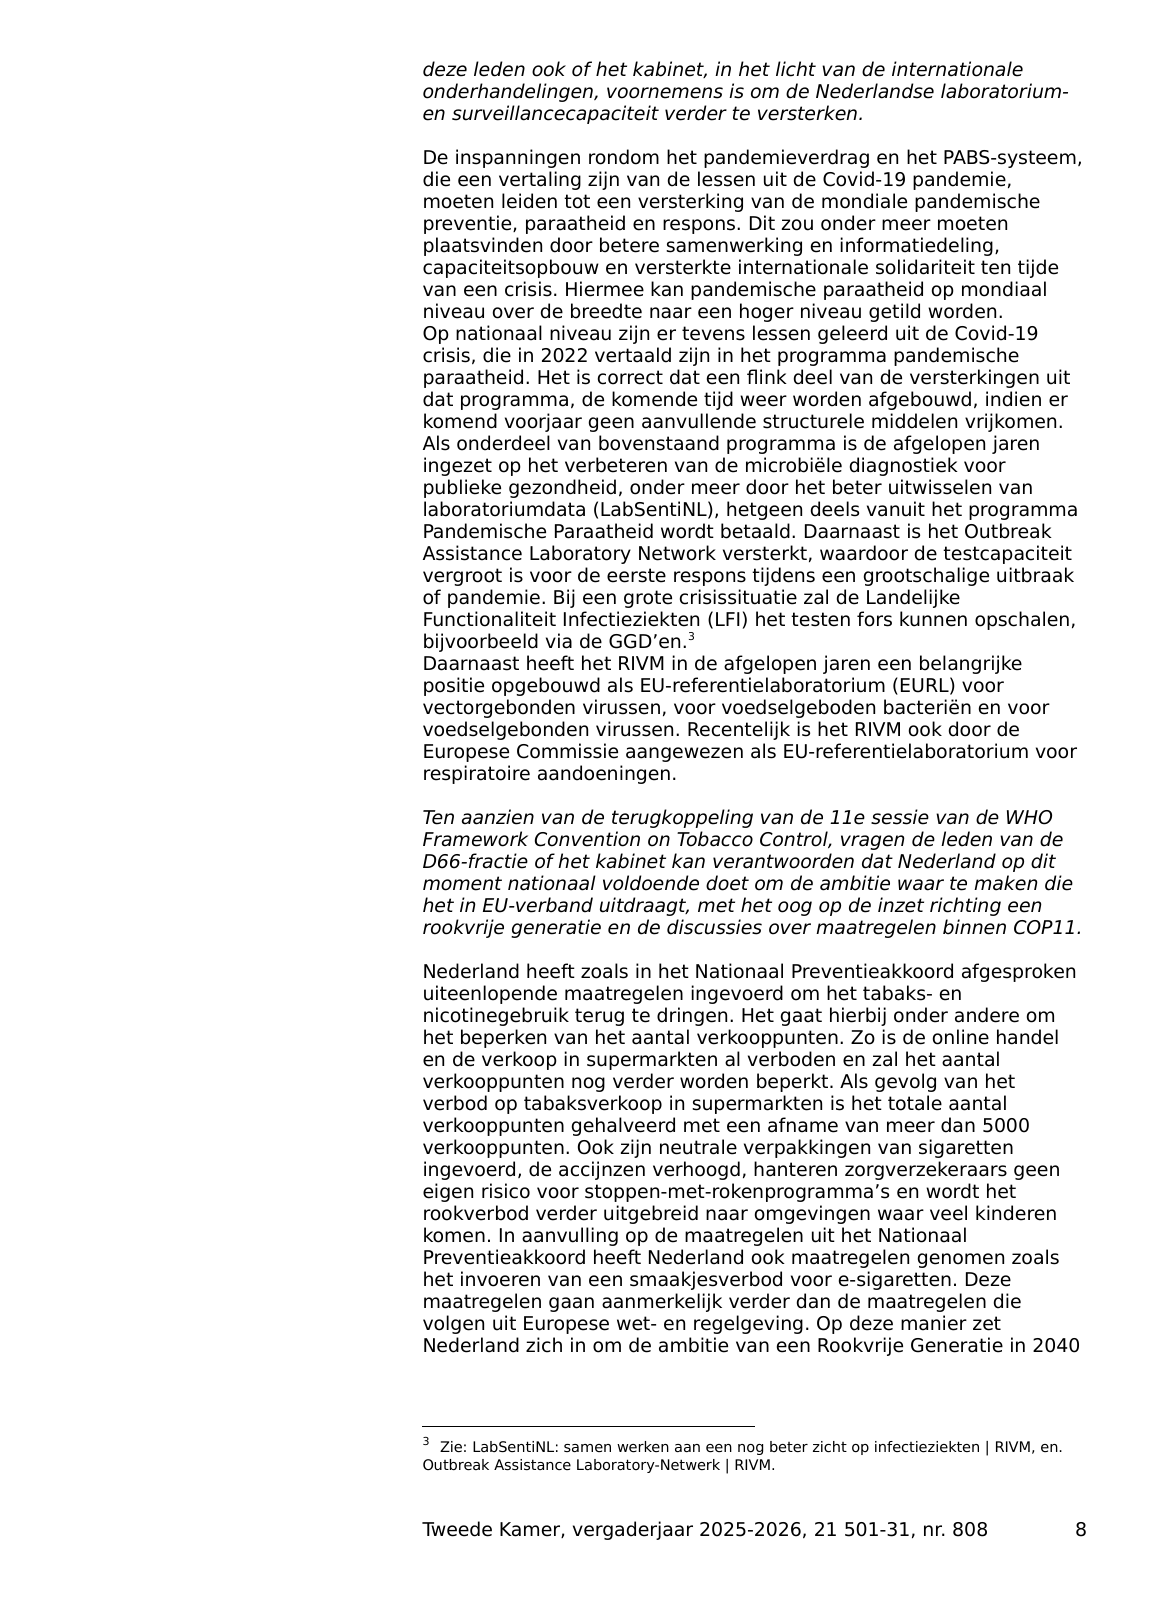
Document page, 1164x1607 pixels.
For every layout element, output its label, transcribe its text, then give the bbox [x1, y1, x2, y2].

text Outbreak Assistance Laboratory-Netwerk | RIVM. [422, 1457, 1087, 1474]
text De inspanningen rondom het pandemieverdrag en het PABS-systeem, die een vertaling zijn van de lessen uit de Covid-19 pandemie, moeten leiden tot een versterking van de mondiale pandemische preventie, paraatheid en respons. Dit zou onder meer moeten plaatsvinden door betere samenwerking en informatiedeling, capaciteitsopbouw en versterkte internationale solidariteit ten tijde van een crisis. Hiermee kan pandemische paraatheid op mondiaal niveau over de breedte naar een hoger niveau getild worden. [422, 147, 1087, 323]
text Nederland heeft zoals in het Nationaal Preventieakkoord afgesproken uiteenlopende maatregelen ingevoerd om het tabaks- en nicotinegebruik terug te dringen. Het gaat hierbij onder andere om het beperken van het aantal verkooppunten. Zo is de online handel en de verkoop in supermarkten al verboden en zal het aantal verkooppunten nog verder worden beperkt. Als gevolg van het verbod op tabaksverkoop in supermarkten is het totale aantal verkooppunten gehalveerd met een afname van meer dan 5000 verkooppunten. Ook zijn neutrale verpakkingen van sigaretten ingevoerd, de accijnzen verhoogd, hanteren zorgverzekeraars geen eigen risico voor stoppen-met-rokenprogramma’s en wordt het rookverbod verder uitgebreid naar omgevingen waar veel kinderen komen. In aanvulling op de maatregelen uit het Nationaal Preventieakkoord heeft Nederland ook maatregelen genomen zoals het invoeren van een smaakjesverbod voor e-sigaretten. Deze maatregelen gaan aanmerkelijk verder dan de maatregelen die volgen uit Europese wet- en regelgeving. Op deze manier zet Nederland zich in om de ambitie van een Rookvrije Generatie in 2040 [422, 961, 1087, 1356]
text deze leden ook of het kabinet, in het licht van de internationale onderhandelingen, voornemens is om de Nederlandse laboratorium- en surveillanc­ecapaciteit verder te versterken. [422, 59, 1087, 125]
text Ten aanzien van de terugkoppeling van de 11e sessie van de WHO Framework Convention on Tobacco Control, vragen de leden van de D66-fractie of het kabinet kan verantwoorden dat Nederland op dit moment nationaal voldoende doet om de ambitie waar te maken die het in EU-verband uitdraagt, met het oog op de inzet richting een rookvrije generatie en de discussies over maatregelen binnen COP11. [422, 807, 1087, 939]
text Op nationaal niveau zijn er tevens lessen geleerd uit de Covid-19 crisis, die in 2022 vertaald zijn in het programma pandemische paraatheid. Het is correct dat een flink deel van de versterkingen uit dat programma, de komende tijd weer worden afgebouwd, indien er komend voorjaar geen aanvullende structurele middelen vrijkomen. Als onderdeel van bovenstaand programma is de afgelopen jaren ingezet op het verbeteren van de microbiële diagnostiek voor publieke gezondheid, onder meer door het beter uitwisselen van laboratoriumdata (LabSentiNL), hetgeen deels vanuit het programma Pandemische Paraatheid wordt betaald. Daarnaast is het Outbreak Assistance Laboratory Network versterkt, waardoor de testcapaciteit vergroot is voor de eerste respons tijdens een grootschalige uitbraak of pandemie. Bij een grote crisissituatie zal de Landelijke Functionaliteit Infectieziekten (LFI) het testen fors kunnen opschalen, bijvoorbeeld via de GGD’en. [422, 323, 1087, 653]
text Zie: LabSentiNL: samen werken aan een nog beter zicht op infectieziekten | RIVM, en. [422, 1435, 1087, 1457]
text Daarnaast heeft het RIVM in de afgelopen jaren een belangrijke positie opgebouwd als EU-referentielaboratorium (EURL) voor vectorgebonden virussen, voor voedselgeboden bacteriën en voor voedselgebonden virussen. Recentelijk is het RIVM ook door de Europese Commissie aangewezen als EU-referentielaboratorium voor respiratoire aandoeningen. [422, 653, 1087, 784]
